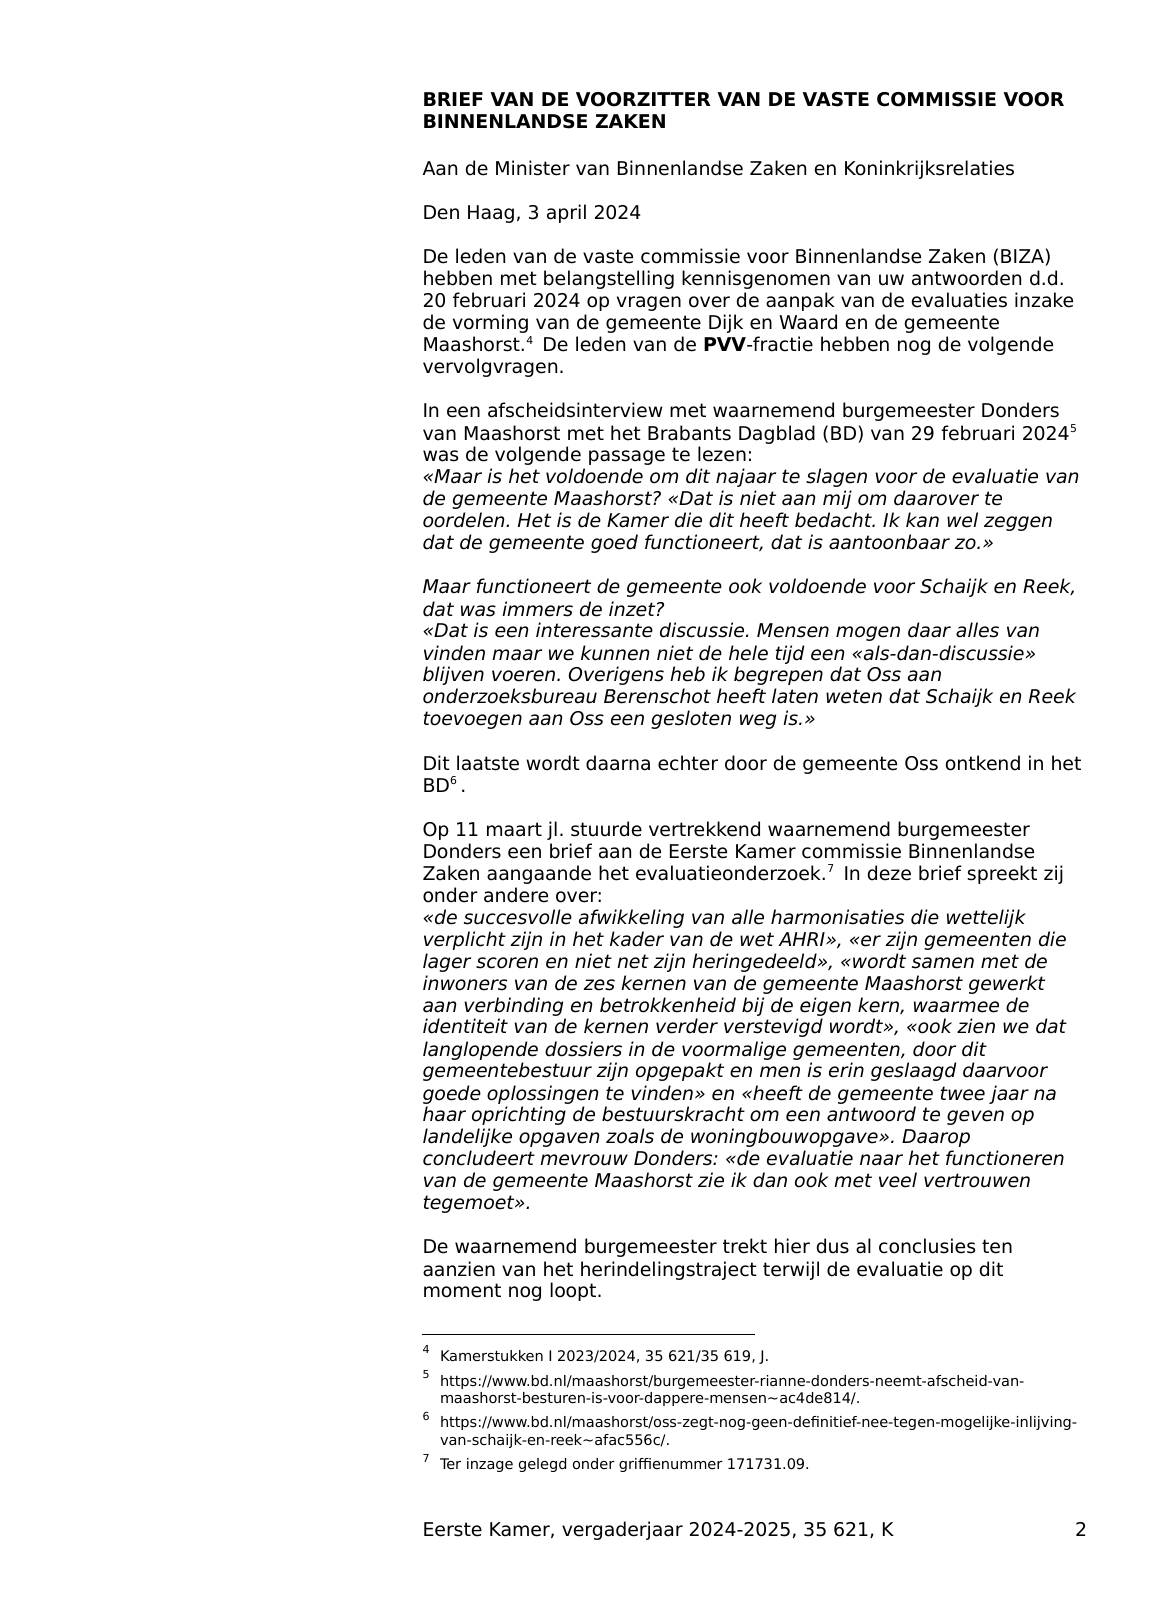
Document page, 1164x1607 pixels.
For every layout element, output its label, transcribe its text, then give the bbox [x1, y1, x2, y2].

subtitle BRIEF VAN DE VOORZITTER VAN DE VASTE COMMISSIE VOOR BINNENLANDSE ZAKEN [422, 89, 1087, 133]
text Op 11 maart jl. stuurde vertrekkend waarnemend burgemeester Donders een brief aan de Eerste Kamer commissie Binnenlandse Zaken aangaande het evaluatieonderzoek. In deze brief spreekt zij onder andere over: [422, 819, 1087, 907]
text https://www.bd.nl/maashorst/oss-zegt-nog-geen-definitief-nee-tegen-mogelijke-inlijving-van-schaijk-en-reek~afac556c/. [422, 1410, 1087, 1449]
text «de succesvolle afwikkeling van alle harmonisaties die wettelijk verplicht zijn in het kader van de wet AHRI», «er zijn gemeenten die lager scoren en niet net zijn heringedeeld», «wordt samen met de inwoners van de zes kernen van de gemeente Maashorst gewerkt aan verbinding en betrokkenheid bij de eigen kern, waarmee de identiteit van de kernen verder verstevigd wordt», «ook zien we dat langlopende dossiers in de voormalige gemeenten, door dit gemeentebestuur zijn opgepakt en men is erin geslaagd daarvoor goede oplossingen te vinden» en «heeft de gemeente twee jaar na haar oprichting de bestuurskracht om een antwoord te geven op landelijke opgaven zoals de woningbouwopgave». Daarop concludeert mevrouw Donders: «de evaluatie naar het functioneren van de gemeente Maashorst zie ik dan ook met veel vertrouwen tegemoet». [422, 907, 1087, 1214]
text De waarnemend burgemeester trekt hier dus al conclusies ten aanzien van het herindelingstraject terwijl de evaluatie op dit moment nog loopt. [422, 1236, 1087, 1302]
text «Maar is het voldoende om dit najaar te slagen voor de evaluatie van de gemeente Maashorst? «Dat is niet aan mij om daarover te oordelen. Het is de Kamer die dit heeft bedacht. Ik kan wel zeggen dat de gemeente goed functioneert, dat is aantoonbaar zo.» [422, 466, 1087, 554]
text Ter inzage gelegd onder griffienummer 171731.09. [422, 1452, 1087, 1474]
text Maar functioneert de gemeente ook voldoende voor Schaijk en Reek, dat was immers de inzet? [422, 576, 1087, 620]
text Den Haag, 3 april 2024 [422, 202, 1087, 224]
text Dit laatste wordt daarna echter door de gemeente Oss ontkend in het BD. [422, 752, 1087, 796]
text Kamerstukken I 2023/2024, 35 621/35 619, J. [422, 1343, 1087, 1366]
text https://www.bd.nl/maashorst/burgemeester-rianne-donders-neemt-afscheid-van-maashorst-besturen-is-voor-dappere-mensen~ac4de814/. [422, 1368, 1087, 1407]
text De leden van de vaste commissie voor Binnenlandse Zaken (BIZA) hebben met belangstelling kennisgenomen van uw antwoorden d.d. 20 februari 2024 op vragen over de aanpak van de evaluaties inzake de vorming van de gemeente Dijk en Waard en de gemeente Maashorst. De leden van de PVV-fractie hebben nog de volgende vervolgvragen. [422, 246, 1087, 378]
text «Dat is een interessante discussie. Mensen mogen daar alles van vinden maar we kunnen niet de hele tijd een «als-dan-discussie» blijven voeren. Overigens heb ik begrepen dat Oss aan onderzoeksbureau Berenschot heeft laten weten dat Schaijk en Reek toevoegen aan Oss een gesloten weg is.» [422, 620, 1087, 730]
text In een afscheidsinterview met waarnemend burgemeester Donders van Maashorst met het Brabants Dagblad (BD) van 29 februari 2024 was de volgende passage te lezen: [422, 400, 1087, 466]
text Aan de Minister van Binnenlandse Zaken en Koninkrijksrelaties [422, 158, 1087, 180]
